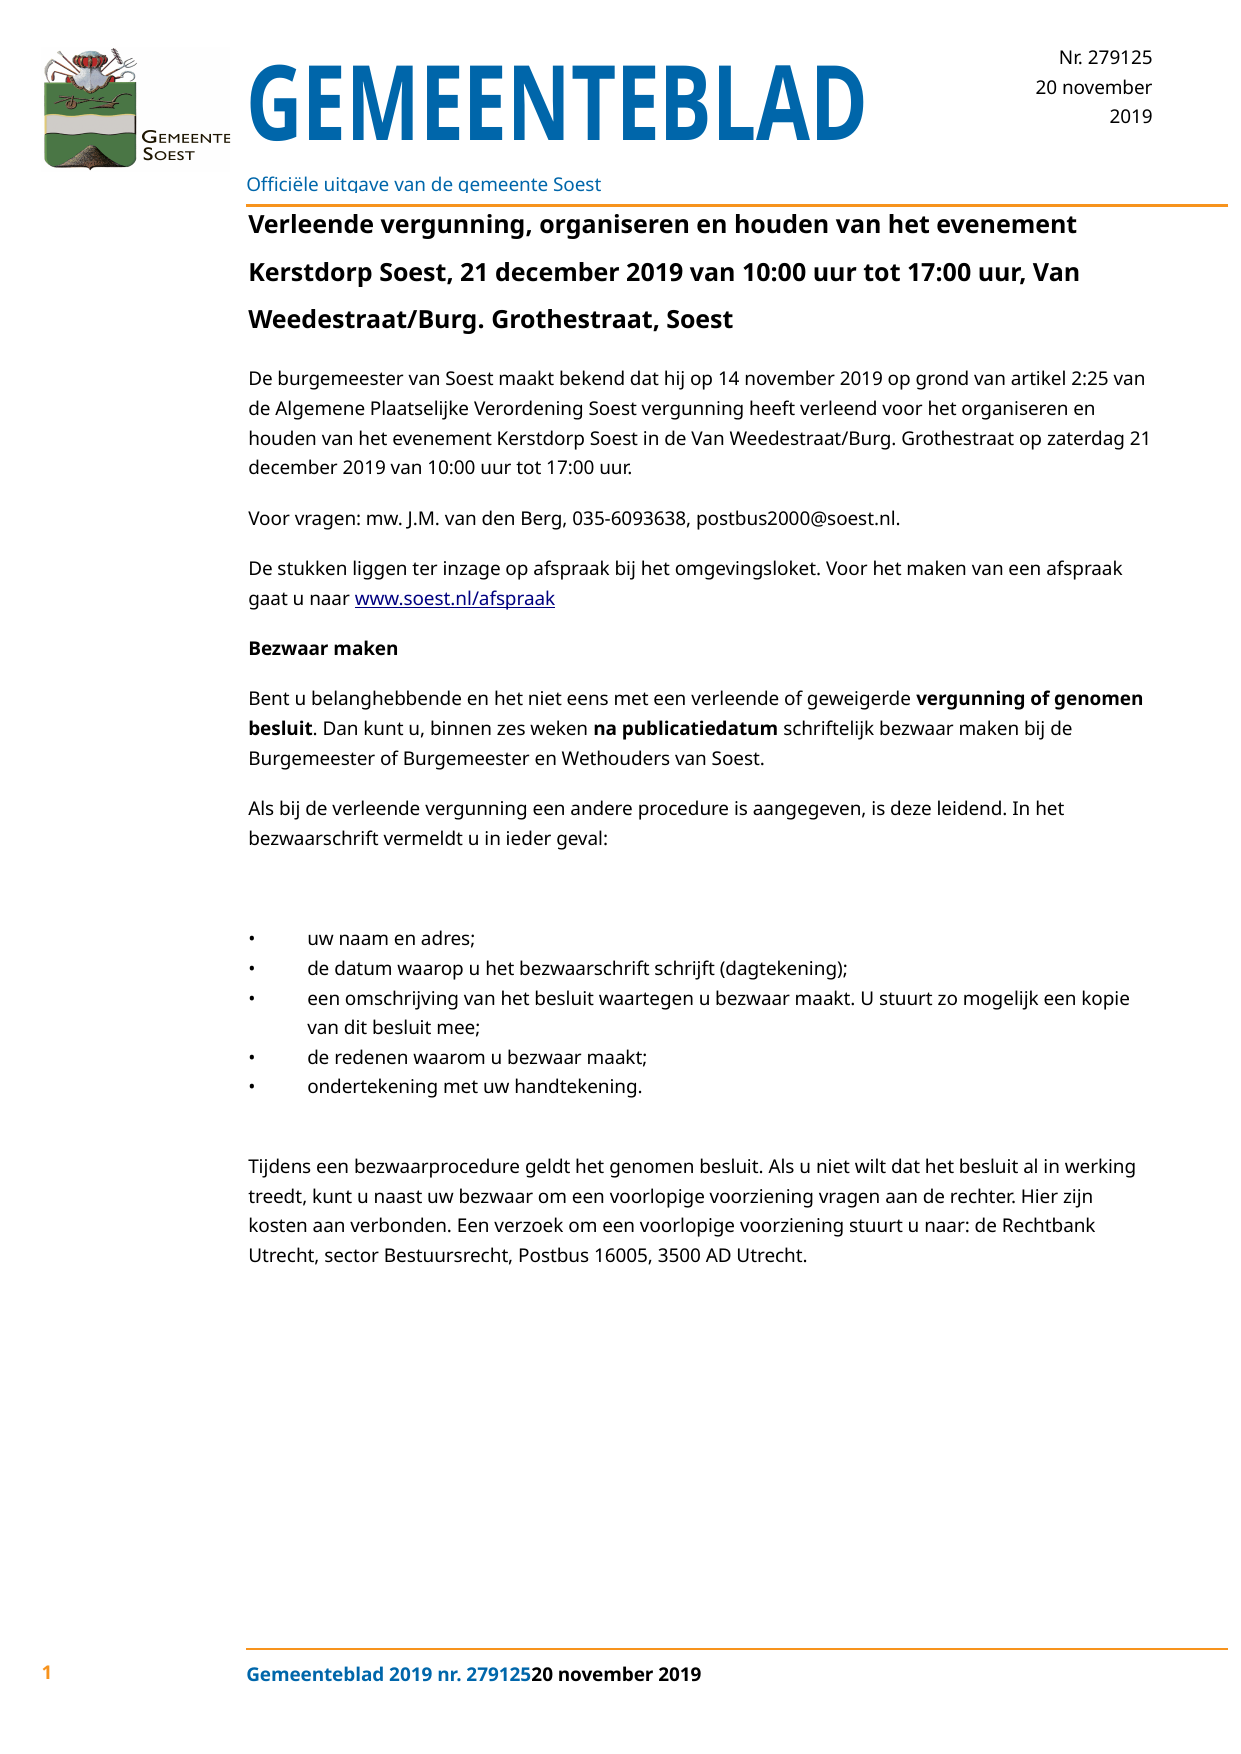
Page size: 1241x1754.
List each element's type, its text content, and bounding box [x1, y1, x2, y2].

picture [41, 47, 231, 172]
text Bent u belanghebbende en het niet eens met een verleende of geweigerde vergunning of genomen besluit. Dan kunt u, binnen zes weken na publicatiedatum schriftelijk bezwaar maken bij de Burgemeester of Burgemeester en Wethouders van Soest. [248, 686, 1152, 770]
list de redenen waarom u bezwaar maakt; [248, 1044, 1152, 1069]
text De burgemeester van Soest maakt bekend dat hij op 14 november 2019 op grond van artikel 2:25 van de Algemene Plaatselijke Verordening Soest vergunning heeft verleend voor het organiseren en houden van het evenement Kerstdorp Soest in de Van Weedestraat/Burg. Grothestraat op zaterdag 21 december 2019 van 10:00 uur tot 17:00 uur. [248, 366, 1152, 480]
list een omschrijving van het besluit waartegen u bezwaar maakt. U stuurt zo mogelijk een kopie van dit besluit mee; [248, 985, 1152, 1040]
text De stukken liggen ter inzage op afspraak bij het omgevingsloket. Voor het maken van een afspraak gaat u naar www.soest.nl/afspraak [248, 555, 1152, 610]
text Voor vragen: mw. J.M. van den Berg, 035-6093638, postbus2000@soest.nl. [248, 505, 1152, 530]
text Verleende vergunning, organiseren en houden van het evenement Kerstdorp Soest, 21 december 2019 van 10:00 uur tot 17:00 uur, Van Weedestraat/Burg. Grothestraat, Soest [248, 207, 1152, 336]
text Tijdens een bezwaarprocedure geldt het genomen besluit. Als u niet wilt dat het besluit al in werking treedt, kunt u naast uw bezwaar om een voorlopige voorziening vragen aan de rechter. Hier zijn kosten aan verbonden. Een verzoek om een voorlopige voorziening stuurt u naar: de Rechtbank Utrecht, sector Bestuursrecht, Postbus 16005, 3500 AD Utrecht. [248, 1153, 1152, 1268]
text Bezwaar maken [248, 635, 1152, 661]
list uw naam en adres; [248, 926, 1152, 951]
list de datum waarop u het bezwaarschrift schrijft (dagtekening); [248, 955, 1152, 981]
text Als bij de verleende vergunning een andere procedure is aangegeven, is deze leidend. In het bezwaarschrift vermeldt u in ieder geval: [248, 795, 1152, 850]
list ondertekening met uw handtekening. [248, 1073, 1152, 1099]
